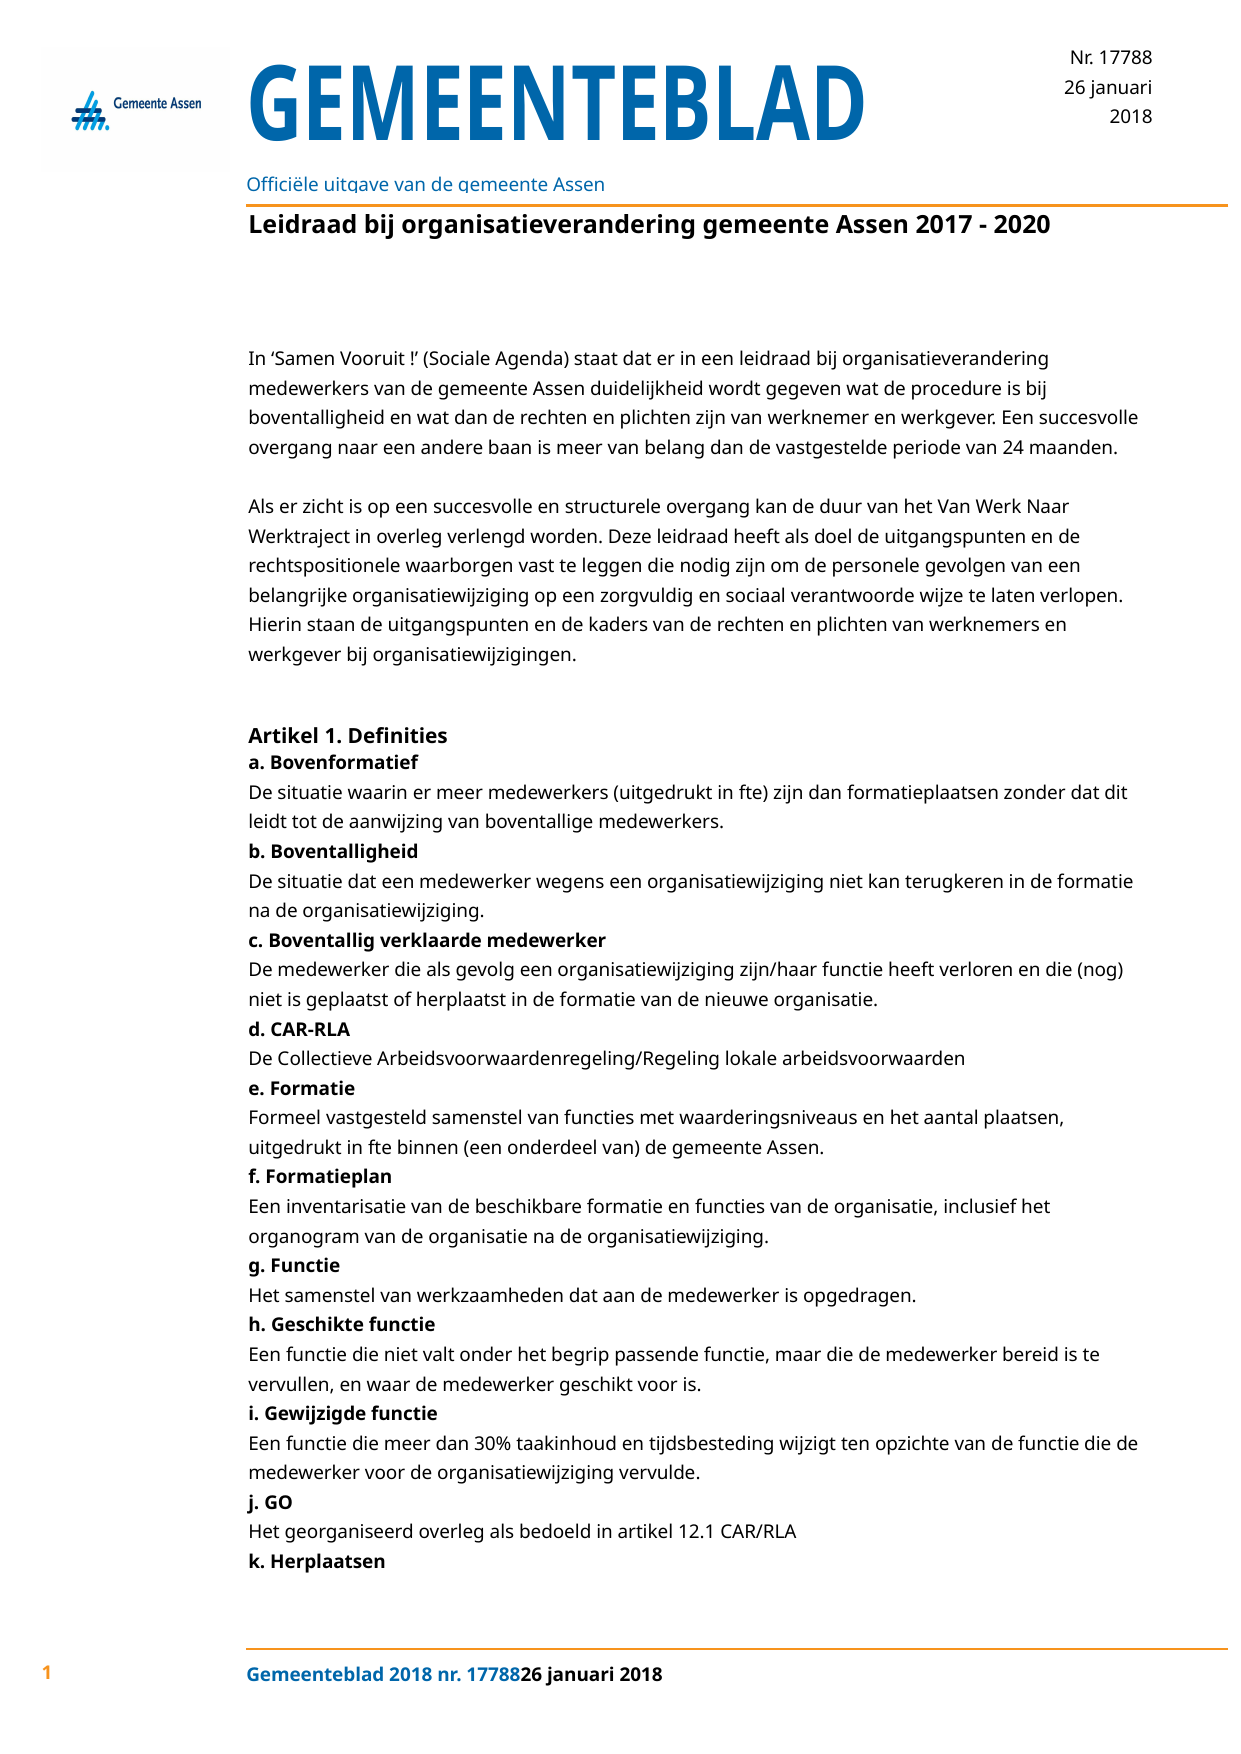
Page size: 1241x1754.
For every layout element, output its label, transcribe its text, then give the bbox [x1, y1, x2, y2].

text De situatie waarin er meer medewerkers (uitgedrukt in fte) zijn dan formatieplaatsen zonder dat dit leidt tot de aanwijzing van boventallige medewerkers. [248, 779, 1152, 834]
text Als er zicht is op een succesvolle en structurele overgang kan de duur van het Van Werk Naar Werktraject in overleg verlengd worden. Deze leidraad heeft als doel de uitgangspunten en de rechtspositionele waarborgen vast te leggen die nodig zijn om de personele gevolgen van een belangrijke organisatiewijziging op een zorgvuldig en sociaal verantwoorde wijze te laten verlopen. Hierin staan de uitgangspunten en de kaders van de rechten en plichten van werknemers en werkgever bij organisatiewijzigingen. [248, 493, 1152, 667]
text j. GO [248, 1489, 1152, 1515]
text Het georganiseerd overleg als bedoeld in artikel 12.1 CAR/RLA [248, 1519, 1152, 1544]
text De Collectieve Arbeidsvoorwaardenregeling/Regeling lokale arbeidsvoorwaarden [248, 1045, 1152, 1071]
text Formeel vastgesteld samenstel van functies met waarderingsniveaus en het aantal plaatsen, uitgedrukt in fte binnen (een onderdeel van) de gemeente Assen. [248, 1104, 1152, 1160]
text Het samenstel van werkzaamheden dat aan de medewerker is opgedragen. [248, 1282, 1152, 1308]
text Leidraad bij organisatieverandering gemeente Assen 2017 - 2020 [248, 207, 1152, 241]
text i. Gewijzigde functie [248, 1400, 1152, 1426]
text h. Geschikte functie [248, 1312, 1152, 1337]
text Een inventarisatie van de beschikbare formatie en functies van de organisatie, inclusief het organogram van de organisatie na de organisatiewijziging. [248, 1193, 1152, 1249]
text g. Functie [248, 1252, 1152, 1278]
text a. Bovenformatief [248, 749, 1152, 775]
text d. CAR-RLA [248, 1016, 1152, 1042]
text e. Formatie [248, 1075, 1152, 1101]
text Artikel 1. Definities [248, 721, 1152, 749]
text f. Formatieplan [248, 1164, 1152, 1189]
text De medewerker die als gevolg een organisatiewijziging zijn/haar functie heeft verloren en die (nog) niet is geplaatst of herplaatst in de formatie van de nieuwe organisatie. [248, 957, 1152, 1012]
picture [41, 47, 231, 172]
text In ‘Samen Vooruit !’ (Sociale Agenda) staat dat er in een leidraad bij organisatieverandering medewerkers van de gemeente Assen duidelijkheid wordt gegeven wat de procedure is bij boventalligheid en wat dan de rechten en plichten zijn van werknemer en werkgever. Een succesvolle overgang naar een andere baan is meer van belang dan de vastgestelde periode van 24 maanden. [248, 345, 1152, 460]
text Een functie die niet valt onder het begrip passende functie, maar die de medewerker bereid is te vervullen, en waar de medewerker geschikt voor is. [248, 1341, 1152, 1397]
text De situatie dat een medewerker wegens een organisatiewijziging niet kan terugkeren in de formatie na de organisatiewijziging. [248, 868, 1152, 923]
text Een functie die meer dan 30% taakinhoud en tijdsbesteding wijzigt ten opzichte van de functie die de medewerker voor de organisatiewijziging vervulde. [248, 1430, 1152, 1485]
text c. Boventallig verklaarde medewerker [248, 927, 1152, 953]
text k. Herplaatsen [248, 1548, 1152, 1574]
text b. Boventalligheid [248, 838, 1152, 864]
